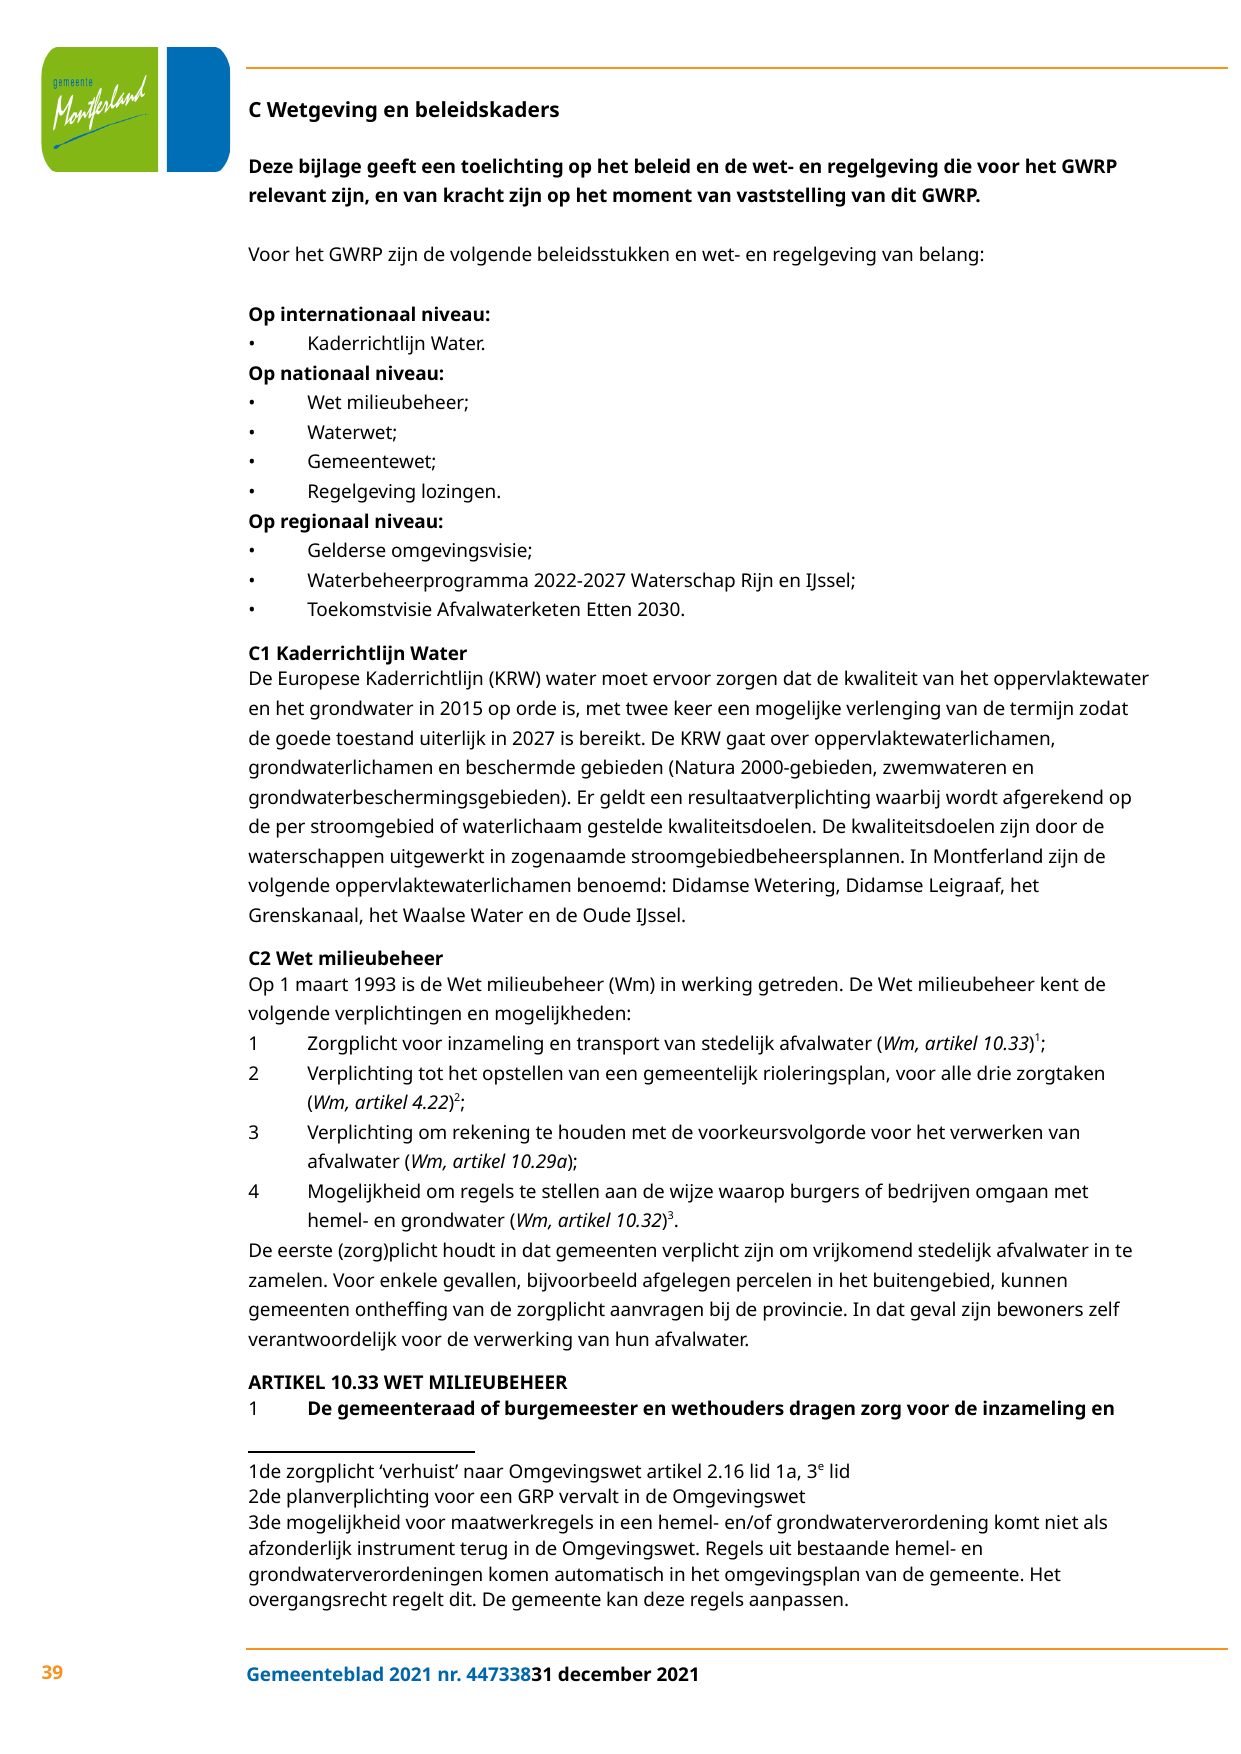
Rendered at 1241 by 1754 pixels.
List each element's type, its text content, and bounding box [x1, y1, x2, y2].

list De gemeenteraad of burgemeester en wethouders dragen zorg voor de inzameling en [248, 1395, 1152, 1421]
list Waterbeheerprogramma 2022-2027 Waterschap Rijn en IJssel; [248, 567, 1152, 593]
list Verplichting om rekening te houden met de voorkeursvolgorde voor het verwerken van afvalwater (Wm, artikel 10.29a); [248, 1119, 1152, 1174]
list de mogelijkheid voor maatwerkregels in een hemel- en/of grondwaterverordening komt niet als afzonderlijk instrument terug in de Omgevingswet. Regels uit bestaande hemel- en grondwaterverordeningen komen automatisch in het omgevingsplan van de gemeente. Het overgangsrecht regelt dit. De gemeente kan deze regels aanpassen. [248, 1509, 1152, 1612]
list Verplichting tot het opstellen van een gemeentelijk rioleringsplan, voor alle drie zorgtaken (Wm, artikel 4.22); [248, 1060, 1152, 1115]
picture [41, 47, 231, 172]
text De Europese Kaderrichtlijn (KRW) water moet ervoor zorgen dat de kwaliteit van het oppervlaktewater en het grondwater in 2015 op orde is, met twee keer een mogelijke verlenging van de termijn zodat de goede toestand uiterlijk in 2027 is bereikt. De KRW gaat over oppervlaktewaterlichamen, grondwaterlichamen en beschermde gebieden (Natura 2000-gebieden, zwemwateren en grondwaterbeschermingsgebieden). Er geldt een resultaatverplichting waarbij wordt afgerekend op de per stroomgebied of waterlichaam gestelde kwaliteitsdoelen. De kwaliteitsdoelen zijn door de waterschappen uitgewerkt in zogenaamde stroomgebiedbeheersplannen. In Montferland zijn de volgende oppervlaktewaterlichamen benoemd: Didamse Wetering, Didamse Leigraaf, het Grenskanaal, het Waalse Water en de Oude IJssel. [248, 666, 1152, 928]
text De eerste (zorg)plicht houdt in dat gemeenten verplicht zijn om vrijkomend stedelijk afvalwater in te zamelen. Voor enkele gevallen, bijvoorbeeld afgelegen percelen in het buitengebied, kunnen gemeenten ontheffing van de zorgplicht aanvragen bij de provincie. In dat geval zijn bewoners zelf verantwoordelijk voor de verwerking van hun afvalwater. [248, 1237, 1152, 1352]
text Op nationaal niveau: [248, 360, 1152, 386]
text C2 Wet milieubeheer [248, 945, 1152, 971]
list Toekomstvisie Afvalwaterketen Etten 2030. [248, 597, 1152, 622]
list de planverplichting voor een GRP vervalt in de Omgevingswet [248, 1483, 1152, 1509]
list de zorgplicht ‘verhuist’ naar Omgevingswet artikel 2.16 lid 1a, 3e lid [248, 1458, 1152, 1483]
text Op 1 maart 1993 is de Wet milieubeheer (Wm) in werking getreden. De Wet milieubeheer kent de volgende verplichtingen en mogelijkheden: [248, 971, 1152, 1026]
text Voor het GWRP zijn de volgende beleidsstukken en wet- en regelgeving van belang: [248, 242, 1152, 267]
list Wet milieubeheer; [248, 389, 1152, 415]
list Gemeentewet; [248, 449, 1152, 474]
text Op internationaal niveau: [248, 301, 1152, 327]
text Op regionaal niveau: [248, 508, 1152, 534]
text ARTIKEL 10.33 WET MILIEUBEHEER [248, 1369, 1152, 1395]
list Kaderrichtlijn Water. [248, 330, 1152, 356]
list Mogelijkheid om regels te stellen aan de wijze waarop burgers of bedrijven omgaan met hemel- en grondwater (Wm, artikel 10.32). [248, 1178, 1152, 1233]
text C1 Kaderrichtlijn Water [248, 640, 1152, 666]
list Zorgplicht voor inzameling en transport van stedelijk afvalwater (Wm, artikel 10.33); [248, 1030, 1152, 1056]
list Regelgeving lozingen. [248, 478, 1152, 504]
list Gelderse omgevingsvisie; [248, 537, 1152, 563]
text C Wetgeving en beleidskaders [248, 95, 1152, 123]
text Deze bijlage geeft een toelichting op het beleid en de wet- en regelgeving die voor het GWRP relevant zijn, en van kracht zijn op het moment van vaststelling van dit GWRP. [248, 153, 1152, 208]
list Waterwet; [248, 419, 1152, 445]
